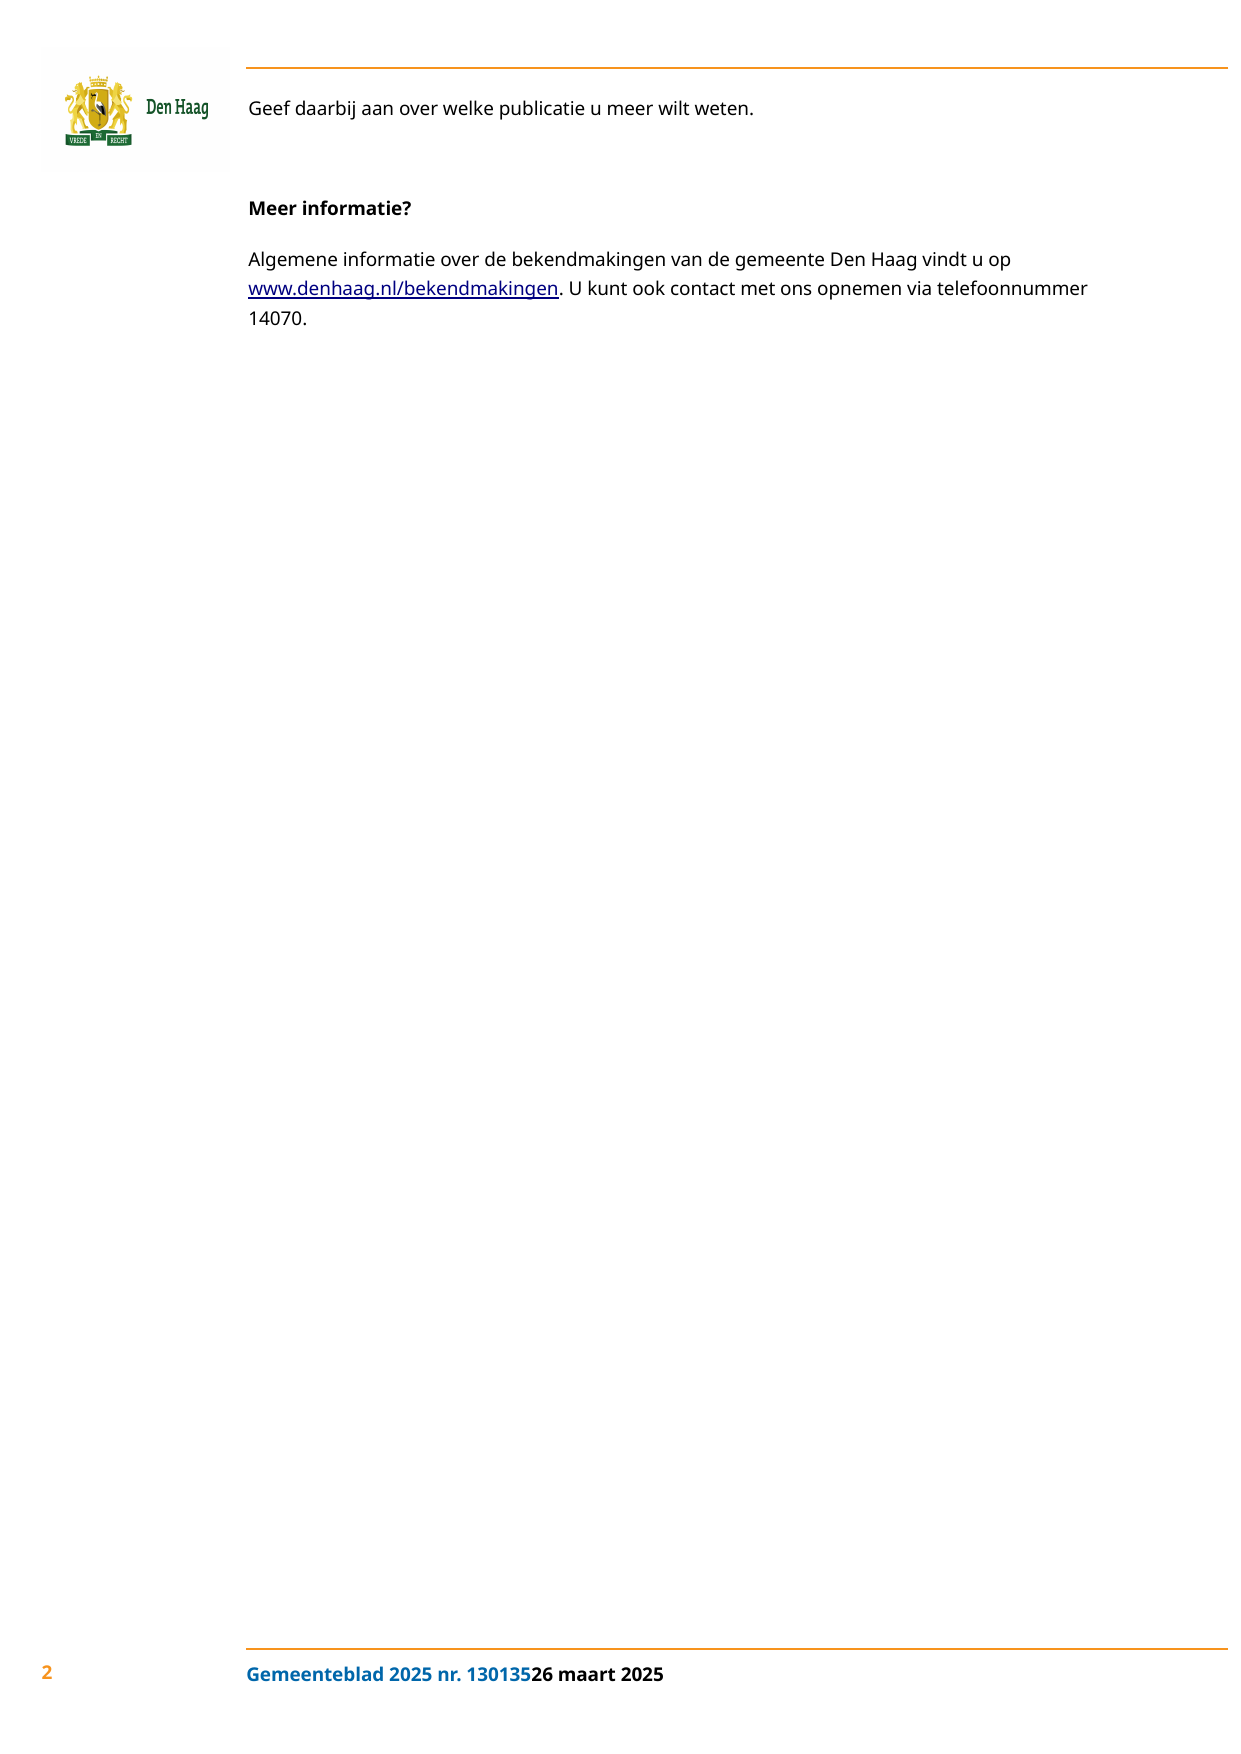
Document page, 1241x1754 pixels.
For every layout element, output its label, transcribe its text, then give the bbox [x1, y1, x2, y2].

text Geef daarbij aan over welke publicatie u meer wilt weten. [248, 95, 1152, 121]
text Meer informatie? [248, 196, 1152, 221]
picture [41, 47, 231, 172]
text Algemene informatie over de bekendmakingen van de gemeente Den Haag vindt u op www.denhaag.nl/bekendmakingen. U kunt ook contact met ons opnemen via telefoonnummer 14070. [248, 246, 1152, 331]
